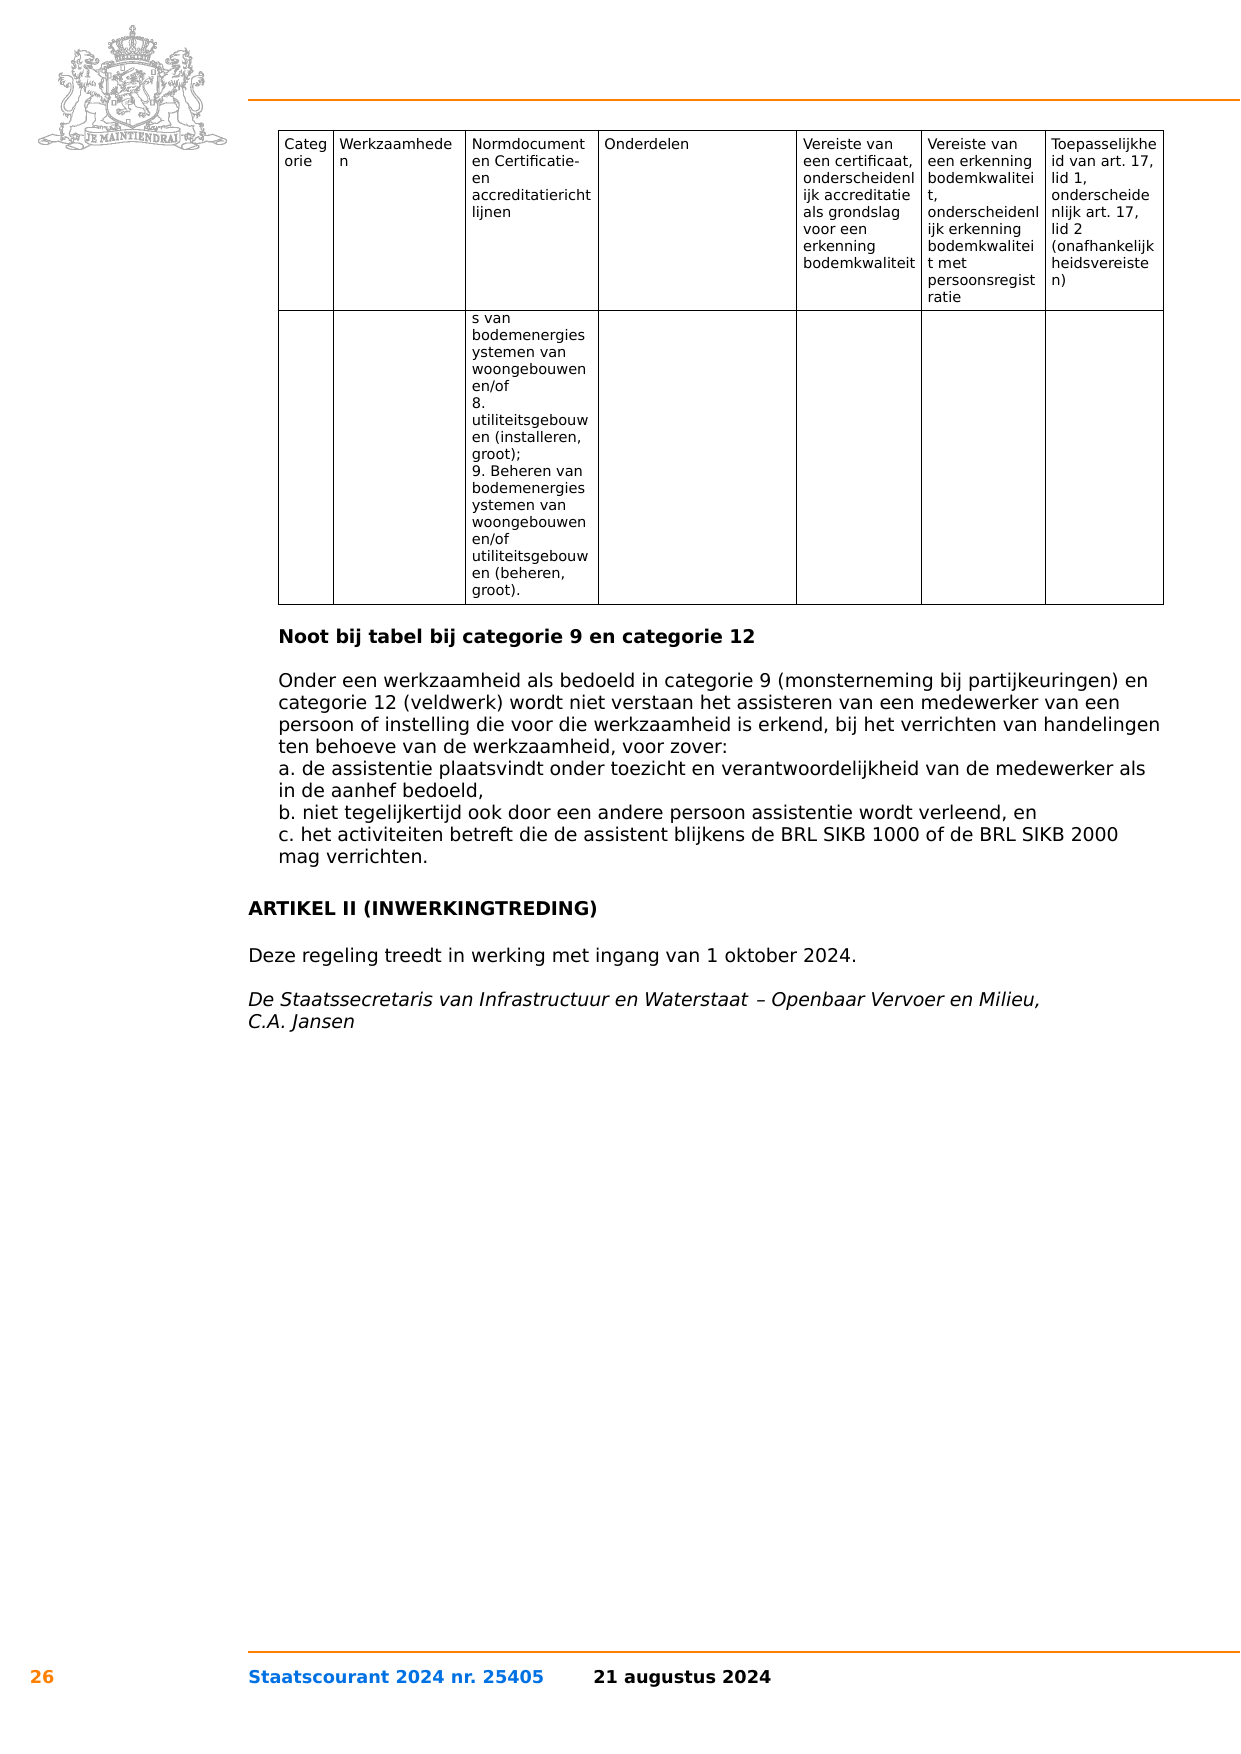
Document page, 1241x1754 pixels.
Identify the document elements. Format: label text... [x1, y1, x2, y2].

table_cell [279, 311, 333, 603]
table_cell [922, 311, 1045, 603]
table_header Onderdelen [599, 131, 796, 310]
table_cell [1046, 311, 1163, 603]
table_header Normdocumenten Certificatie- en accreditatierichtlijnen [466, 131, 598, 310]
table_header Vereiste van een certificaat, onderscheidenlijk accreditatie als grondslag voor een erkenning bodemkwaliteit [797, 131, 921, 310]
text a. de assistentie plaatsvindt onder toezicht en verantwoordelijkheid van de medewerker als in de aanhef bedoeld, [278, 758, 1163, 802]
picture [38, 25, 227, 150]
text De Staatssecretaris van Infrastructuur en Waterstaat – Openbaar Vervoer en Milieu, C.A. Jansen [248, 989, 1163, 1033]
subtitle ARTIKEL II (INWERKINGTREDING) [248, 898, 1163, 920]
text b. niet tegelijkertijd ook door een andere persoon assistentie wordt verleend, en [278, 802, 1163, 824]
table_cell [599, 311, 796, 603]
text c. het activiteiten betreft die de assistent blijkens de BRL SIKB 1000 of de BRL SIKB 2000 mag verrichten. [278, 824, 1163, 868]
table_cell [797, 311, 921, 603]
table_cell [334, 311, 465, 603]
text Onder een werkzaamheid als bedoeld in categorie 9 (monsterneming bij partijkeuringen) en categorie 12 (veldwerk) wordt niet verstaan het assisteren van een medewerker van een persoon of instelling die voor die werkzaamheid is erkend, bij het verrichten van handelingen ten behoeve van de werkzaamheid, voor zover: [278, 670, 1163, 758]
table_header Toepasselijkheid van art. 17, lid 1, onderscheidenlijk art. 17, lid 2 (onafhankelijkheidsvereisten) [1046, 131, 1163, 310]
text Noot bij tabel bij categorie 9 en categorie 12 [278, 626, 1163, 648]
table_cell s van bodemenergiesystemen van woongebouwen en/of 8. utiliteitsgebouwen (installeren, groot); 9. Beheren van bodemenergiesystemen van woongebouwen en/of utiliteitsgebouwen (beheren, groot). [466, 311, 598, 603]
text Deze regeling treedt in werking met ingang van 1 oktober 2024. [248, 945, 1163, 967]
table_header Vereiste van een erkenning bodemkwaliteit, onderscheidenlijk erkenning bodemkwaliteit met persoonsregistratie [922, 131, 1045, 310]
table_header Werkzaamheden [334, 131, 465, 310]
table_header Categorie [279, 131, 333, 310]
